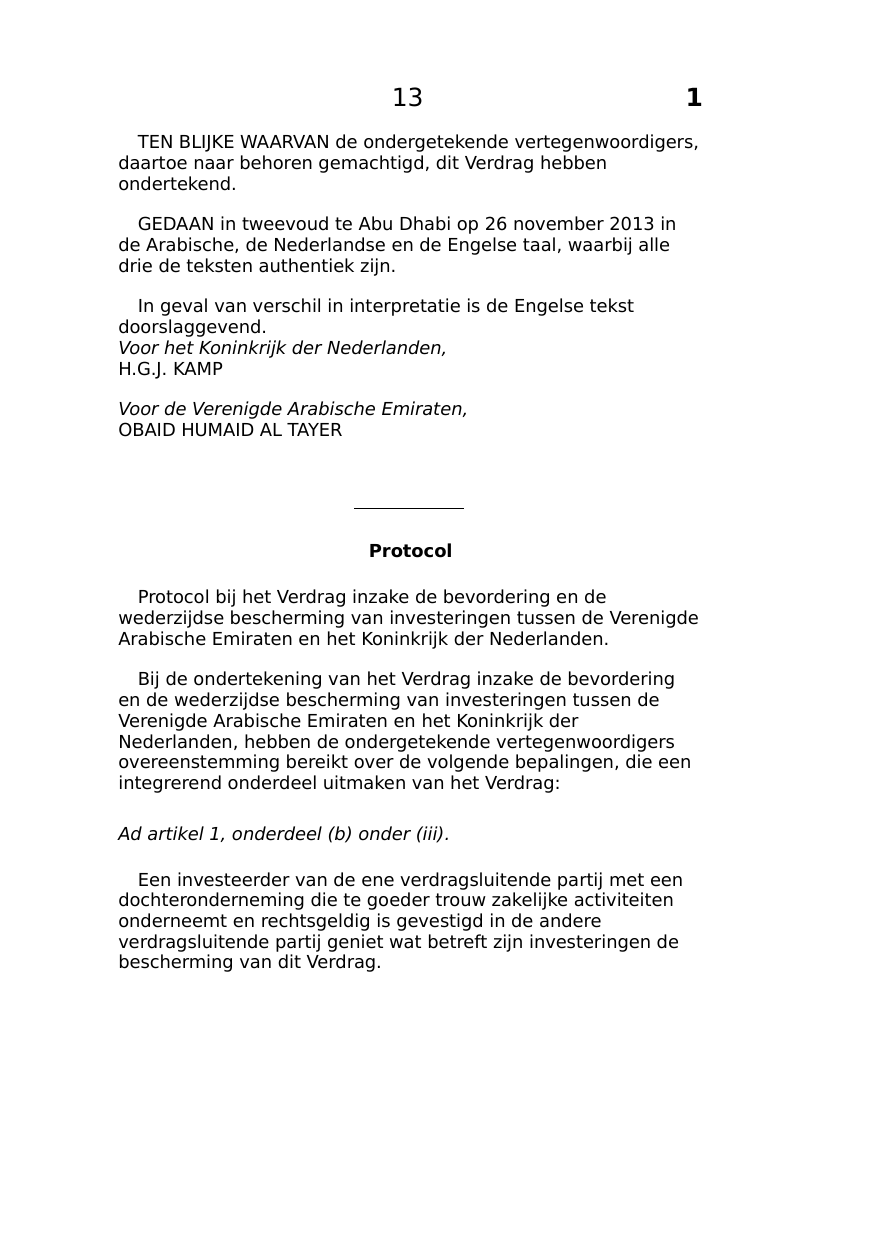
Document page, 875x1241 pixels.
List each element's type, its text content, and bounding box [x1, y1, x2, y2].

text In geval van verschil in interpretatie is de Engelse tekst doorslaggevend. [118, 296, 703, 338]
text Voor het Koninkrijk der Nederlanden, H.G.J. KAMP [118, 338, 703, 379]
text TEN BLIJKE WAARVAN de ondergetekende vertegenwoordigers, daartoe naar behoren gemachtigd, dit Verdrag hebben ondertekend. [118, 132, 703, 194]
text Voor de Verenigde Arabische Emiraten, OBAID HUMAID AL TAYER [118, 399, 703, 441]
subtitle Ad artikel 1, onderdeel (b) onder (iii). [118, 824, 703, 844]
text GEDAAN in tweevoud te Abu Dhabi op 26 november 2013 in de Arabische, de Nederlandse en de Engelse taal, waarbij alle drie de teksten authentiek zijn. [118, 214, 703, 276]
subtitle Protocol [118, 541, 703, 562]
text Een investeerder van de ene verdragsluitende partij met een dochteronderneming die te goeder trouw zakelijke activiteiten onderneemt en rechtsgeldig is gevestigd in de andere verdragsluitende partij geniet wat betreft zijn investeringen de bescherming van dit Verdrag. [118, 869, 703, 973]
text Bij de ondertekening van het Verdrag inzake de bevordering en de wederzijdse bescherming van investeringen tussen de Verenigde Arabische Emiraten en het Koninkrijk der Nederlanden, hebben de ondergetekende vertegenwoordigers overeenstemming bereikt over de volgende bepalingen, die een integrerend onderdeel uitmaken van het Verdrag: [118, 669, 703, 794]
text Protocol bij het Verdrag inzake de bevordering en de wederzijdse bescherming van investeringen tussen de Verenigde Arabische Emiraten en het Koninkrijk der Nederlanden. [118, 587, 703, 649]
